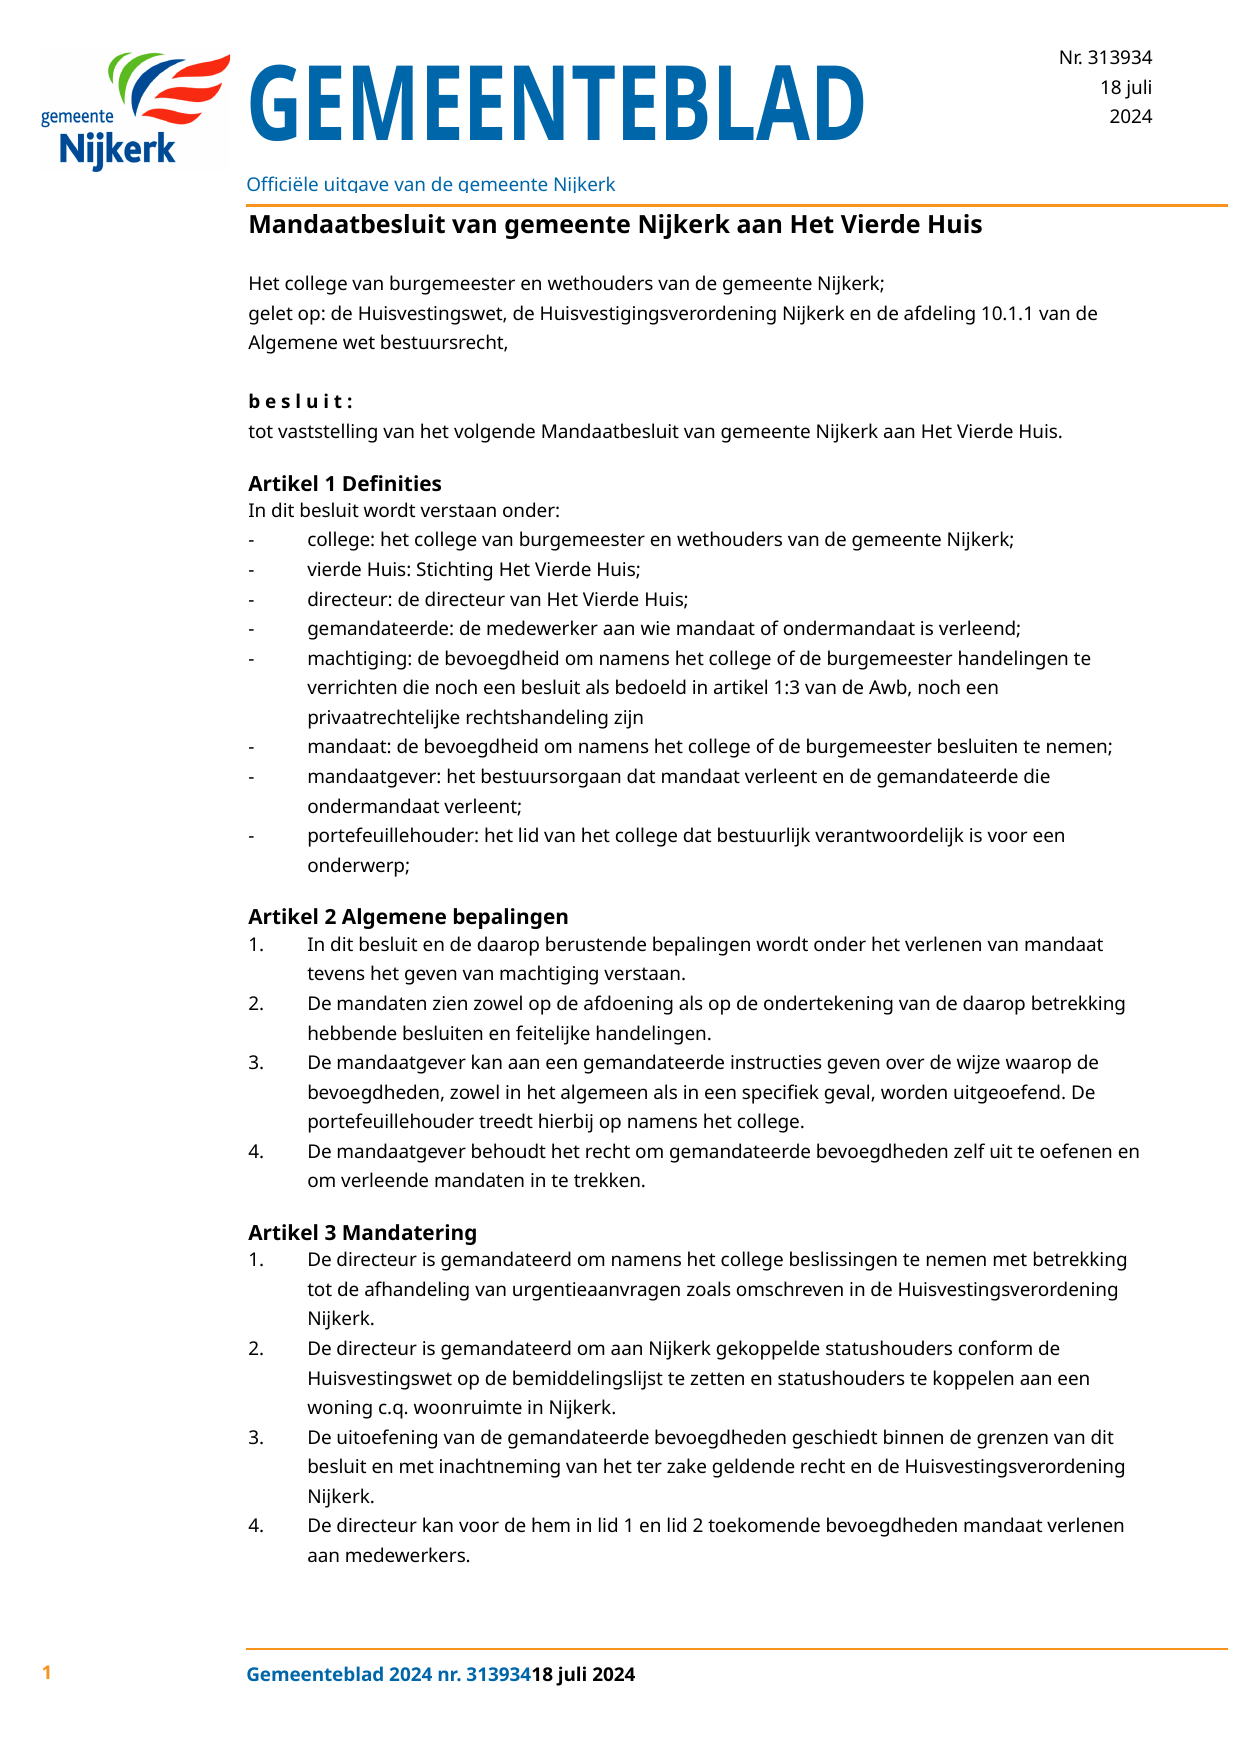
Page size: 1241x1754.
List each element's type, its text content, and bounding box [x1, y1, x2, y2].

list college: het college van burgemeester en wethouders van de gemeente Nijkerk; [248, 527, 1152, 552]
list portefeuillehouder: het lid van het college dat bestuurlijk verantwoordelijk is voor een onderwerp; [248, 822, 1152, 878]
list mandaat: de bevoegdheid om namens het college of de burgemeester besluiten te nemen; [248, 734, 1152, 759]
list gemandateerde: de medewerker aan wie mandaat of ondermandaat is verleend; [248, 615, 1152, 641]
list In dit besluit en de daarop berustende bepalingen wordt onder het verlenen van mandaat tevens het geven van machtiging verstaan. [248, 931, 1152, 986]
text gelet op: de Huisvestingswet, de Huisvestigingsverordening Nijkerk en de afdeling 10.1.1 van de Algemene wet bestuursrecht, [248, 300, 1152, 355]
list De mandaatgever behoudt het recht om gemandateerde bevoegdheden zelf uit te oefenen en om verleende mandaten in te trekken. [248, 1138, 1152, 1193]
text In dit besluit wordt verstaan onder: [248, 497, 1152, 523]
list De directeur kan voor de hem in lid 1 en lid 2 toekomende bevoegdheden mandaat verlenen aan medewerkers. [248, 1513, 1152, 1568]
list De directeur is gemandateerd om aan Nijkerk gekoppelde statushouders conform de Huisvestingswet op de bemiddelingslijst te zetten en statushouders te koppelen aan een woning c.q. woonruimte in Nijkerk. [248, 1335, 1152, 1420]
list mandaatgever: het bestuursorgaan dat mandaat verleent en de gemandateerde die ondermandaat verleent; [248, 763, 1152, 819]
text b e s l u i t : [248, 389, 1152, 414]
text Artikel 1 Definities [248, 469, 1152, 497]
text Mandaatbesluit van gemeente Nijkerk aan Het Vierde Huis [248, 207, 1152, 241]
list vierde Huis: Stichting Het Vierde Huis; [248, 556, 1152, 582]
list machtiging: de bevoegdheid om namens het college of de burgemeester handelingen te verrichten die noch een besluit als bedoeld in artikel 1:3 van de Awb, noch een privaatrechtelijke rechtshandeling zijn [248, 645, 1152, 730]
text Het college van burgemeester en wethouders van de gemeente Nijkerk; [248, 270, 1152, 296]
list directeur: de directeur van Het Vierde Huis; [248, 586, 1152, 612]
text Artikel 3 Mandatering [248, 1218, 1152, 1246]
list De directeur is gemandateerd om namens het college beslissingen te nemen met betrekking tot de afhandeling van urgentieaanvragen zoals omschreven in de Huisvestingsverordening Nijkerk. [248, 1246, 1152, 1331]
text Artikel 2 Algemene bepalingen [248, 902, 1152, 931]
list De mandaten zien zowel op de afdoening als op de ondertekening van de daarop betrekking hebbende besluiten en feitelijke handelingen. [248, 990, 1152, 1045]
list De mandaatgever kan aan een gemandateerde instructies geven over de wijze waarop de bevoegdheden, zowel in het algemeen als in een specifiek geval, worden uitgeoefend. De portefeuillehouder treedt hierbij op namens het college. [248, 1049, 1152, 1134]
list De uitoefening van de gemandateerde bevoegdheden geschiedt binnen de grenzen van dit besluit en met inachtneming van het ter zake geldende recht en de Huisvestingsverordening Nijkerk. [248, 1424, 1152, 1509]
picture [41, 47, 231, 172]
text tot vaststelling van het volgende Mandaatbesluit van gemeente Nijkerk aan Het Vierde Huis. [248, 418, 1152, 444]
